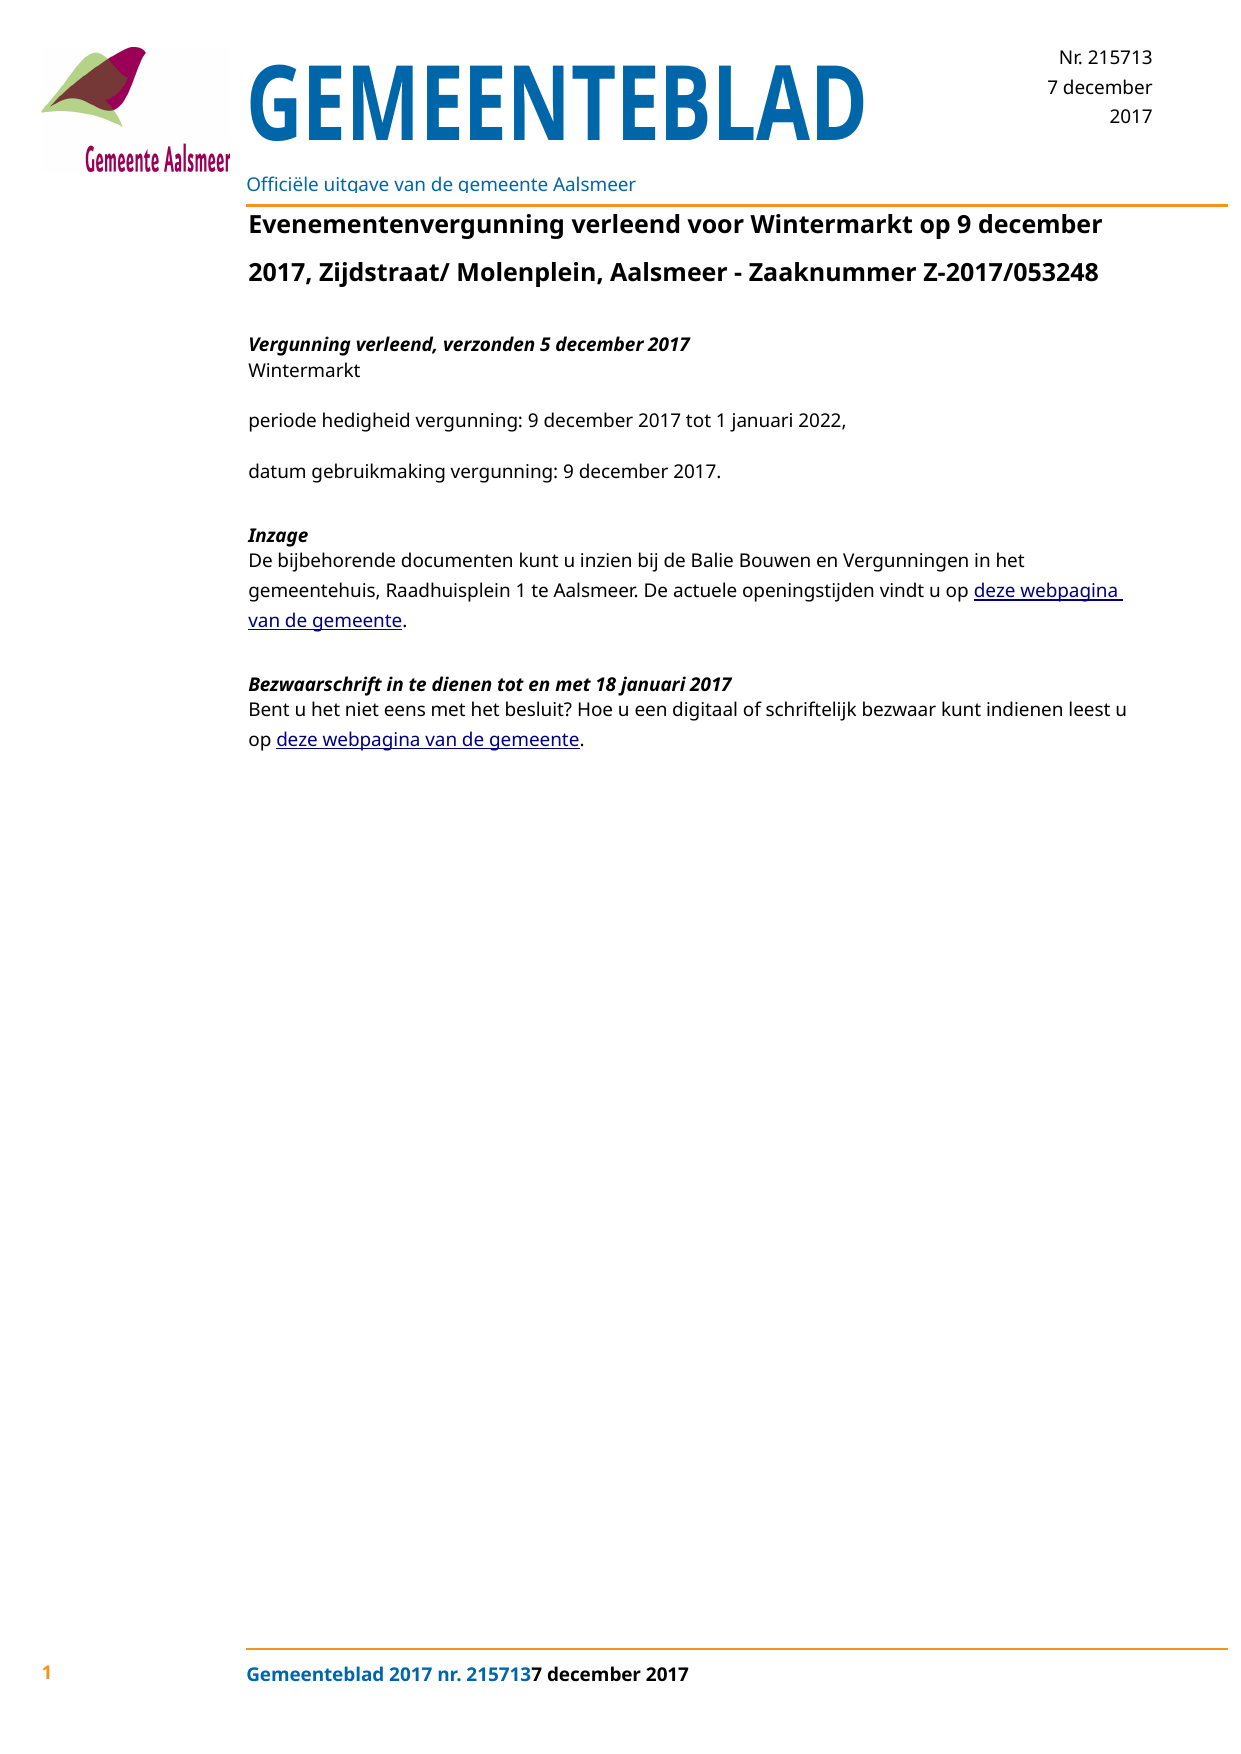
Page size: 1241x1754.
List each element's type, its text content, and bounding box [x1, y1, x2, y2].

text datum gebruikmaking vergunning: 9 december 2017. [248, 458, 1152, 484]
text Inzage [248, 522, 1152, 548]
text Bent u het niet eens met het besluit? Hoe u een digitaal of schriftelijk bezwaar kunt indienen leest u op deze webpagina van de gemeente. [248, 697, 1152, 752]
text periode hedigheid vergunning: 9 december 2017 tot 1 januari 2022, [248, 408, 1152, 433]
text Evenementenvergunning verleend voor Wintermarkt op 9 december 2017, Zijdstraat/ Molenplein, Aalsmeer - Zaaknummer Z-2017/053248 [248, 207, 1152, 288]
text Bezwaarschrift in te dienen tot en met 18 januari 2017 [248, 671, 1152, 697]
text Wintermarkt [248, 357, 1152, 383]
text De bijbehorende documenten kunt u inzien bij de Balie Bouwen en Vergunningen in het gemeentehuis, Raadhuisplein 1 te Aalsmeer. De actuele openingstijden vindt u op deze webpagina van de gemeente. [248, 548, 1152, 633]
picture [41, 47, 231, 172]
text Vergunning verleend, verzonden 5 december 2017 [248, 331, 1152, 357]
